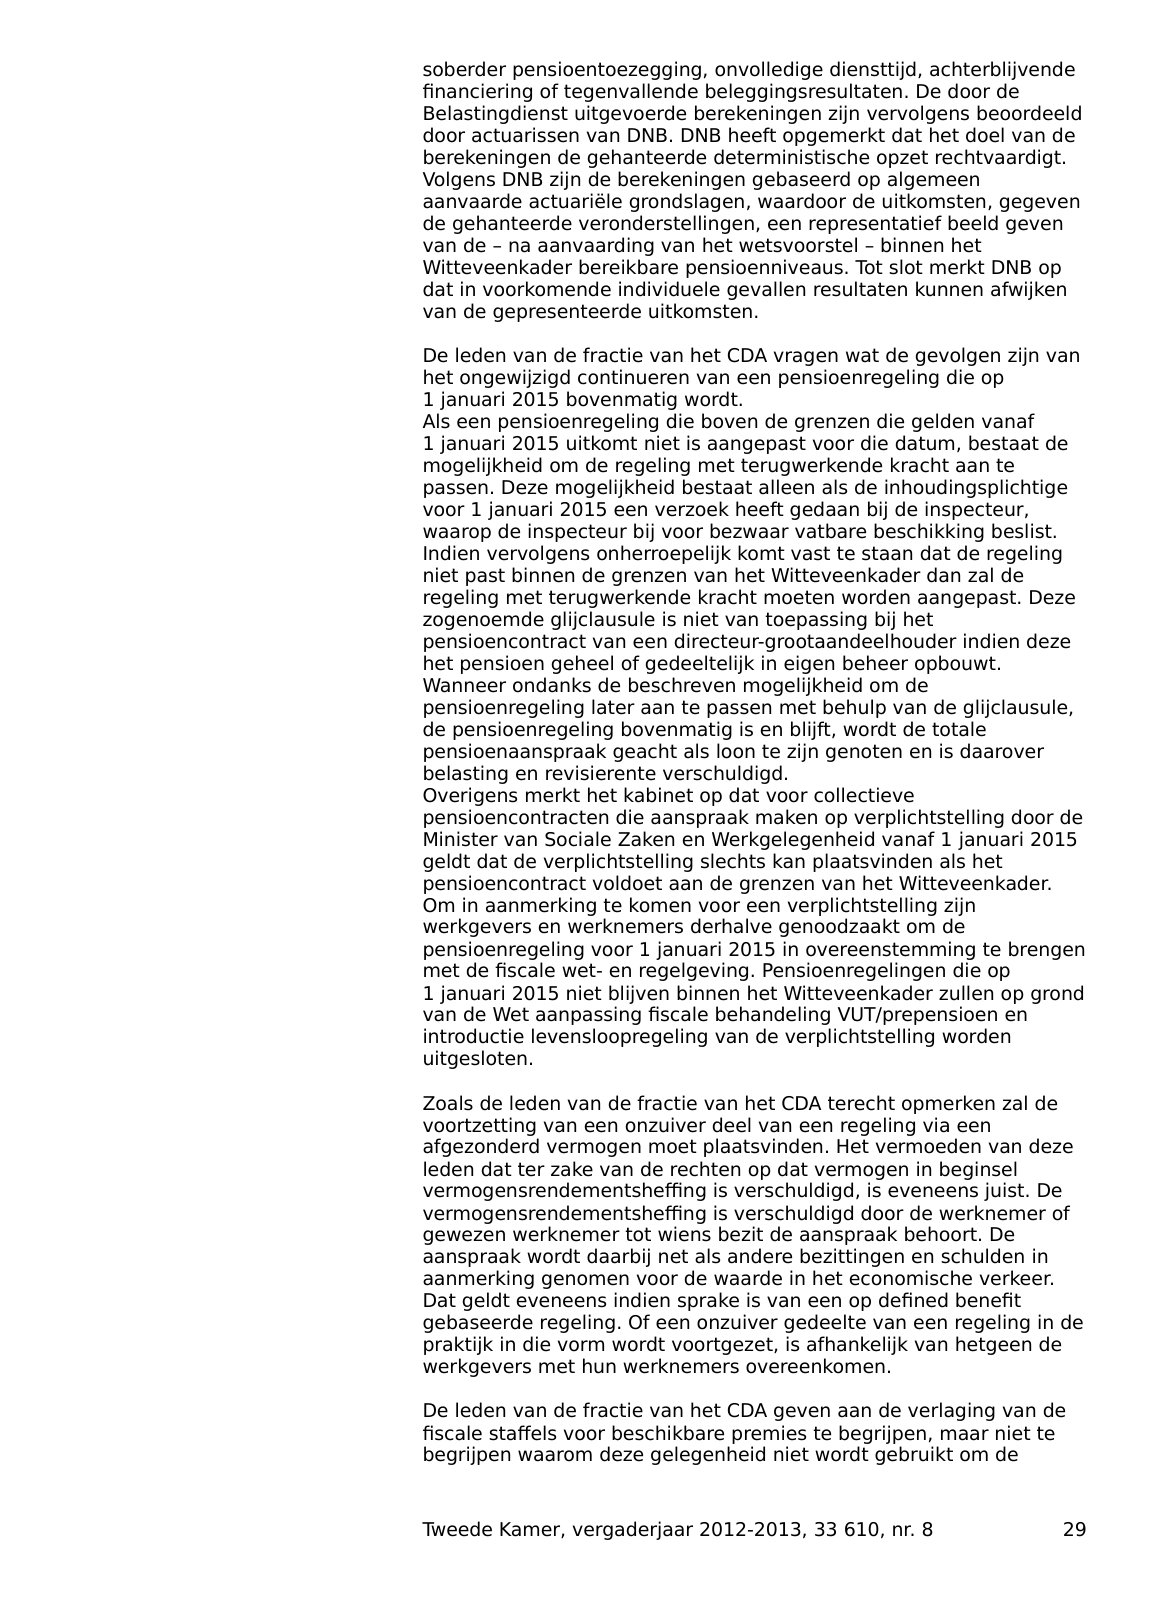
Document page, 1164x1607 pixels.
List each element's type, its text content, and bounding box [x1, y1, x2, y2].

text De leden van de fractie van het CDA geven aan de verlaging van de fiscale staffels voor beschikbare premies te begrijpen, maar niet te begrijpen waarom deze gelegenheid niet wordt gebruikt om de [422, 1400, 1087, 1466]
text Als een pensioenregeling die boven de grenzen die gelden vanaf 1 januari 2015 uitkomt niet is aangepast voor die datum, bestaat de mogelijkheid om de regeling met terugwerkende kracht aan te passen. Deze mogelijkheid bestaat alleen als de inhoudingsplichtige voor 1 januari 2015 een verzoek heeft gedaan bij de inspecteur, waarop de inspecteur bij voor bezwaar vatbare beschikking beslist. Indien vervolgens onherroepelijk komt vast te staan dat de regeling niet past binnen de grenzen van het Witteveenkader dan zal de regeling met terugwerkende kracht moeten worden aangepast. Deze zogenoemde glijclausule is niet van toepassing bij het pensioencontract van een directeur-grootaandeelhouder indien deze het pensioen geheel of gedeeltelijk in eigen beheer opbouwt. [422, 411, 1087, 675]
text Zoals de leden van de fractie van het CDA terecht opmerken zal de voortzetting van een onzuiver deel van een regeling via een afgezonderd vermogen moet plaatsvinden. Het vermoeden van deze leden dat ter zake van de rechten op dat vermogen in beginsel vermogensrendementsheffing is verschuldigd, is eveneens juist. De vermogensrendementsheffing is verschuldigd door de werknemer of gewezen werknemer tot wiens bezit de aanspraak behoort. De aanspraak wordt daarbij net als andere bezittingen en schulden in aanmerking genomen voor de waarde in het economische verkeer. Dat geldt eveneens indien sprake is van een op defined benefit gebaseerde regeling. Of een onzuiver gedeelte van een regeling in de praktijk in die vorm wordt voortgezet, is afhankelijk van hetgeen de werkgevers met hun werknemers overeenkomen. [422, 1092, 1087, 1378]
text soberder pensioentoezegging, onvolledige diensttijd, achterblijvende financiering of tegenvallende beleggingsresultaten. De door de Belastingdienst uitgevoerde berekeningen zijn vervolgens beoordeeld door actuarissen van DNB. DNB heeft opgemerkt dat het doel van de berekeningen de gehanteerde deterministische opzet rechtvaardigt. Volgens DNB zijn de berekeningen gebaseerd op algemeen aanvaarde actuariële grondslagen, waardoor de uitkomsten, gegeven de gehanteerde veronderstellingen, een representatief beeld geven van de – na aanvaarding van het wetsvoorstel – binnen het Witteveenkader bereikbare pensioenniveaus. Tot slot merkt DNB op dat in voorkomende individuele gevallen resultaten kunnen afwijken van de gepresenteerde uitkomsten. [422, 59, 1087, 323]
text Wanneer ondanks de beschreven mogelijkheid om de pensioenregeling later aan te passen met behulp van de glijclausule, de pensioenregeling bovenmatig is en blijft, wordt de totale pensioenaanspraak geacht als loon te zijn genoten en is daarover belasting en revisierente verschuldigd. [422, 675, 1087, 784]
text Overigens merkt het kabinet op dat voor collectieve pensioencontracten die aanspraak maken op verplichtstelling door de Minister van Sociale Zaken en Werkgelegenheid vanaf 1 januari 2015 geldt dat de verplichtstelling slechts kan plaatsvinden als het pensioencontract voldoet aan de grenzen van het Witteveenkader. Om in aanmerking te komen voor een verplichtstelling zijn werkgevers en werknemers derhalve genoodzaakt om de pensioenregeling voor 1 januari 2015 in overeenstemming te brengen met de fiscale wet- en regelgeving. Pensioenregelingen die op 1 januari 2015 niet blijven binnen het Witteveenkader zullen op grond van de Wet aanpassing fiscale behandeling VUT/prepensioen en introductie levensloopregeling van de verplichtstelling worden uitgesloten. [422, 784, 1087, 1070]
text De leden van de fractie van het CDA vragen wat de gevolgen zijn van het ongewijzigd continueren van een pensioenregeling die op 1 januari 2015 bovenmatig wordt. [422, 345, 1087, 411]
